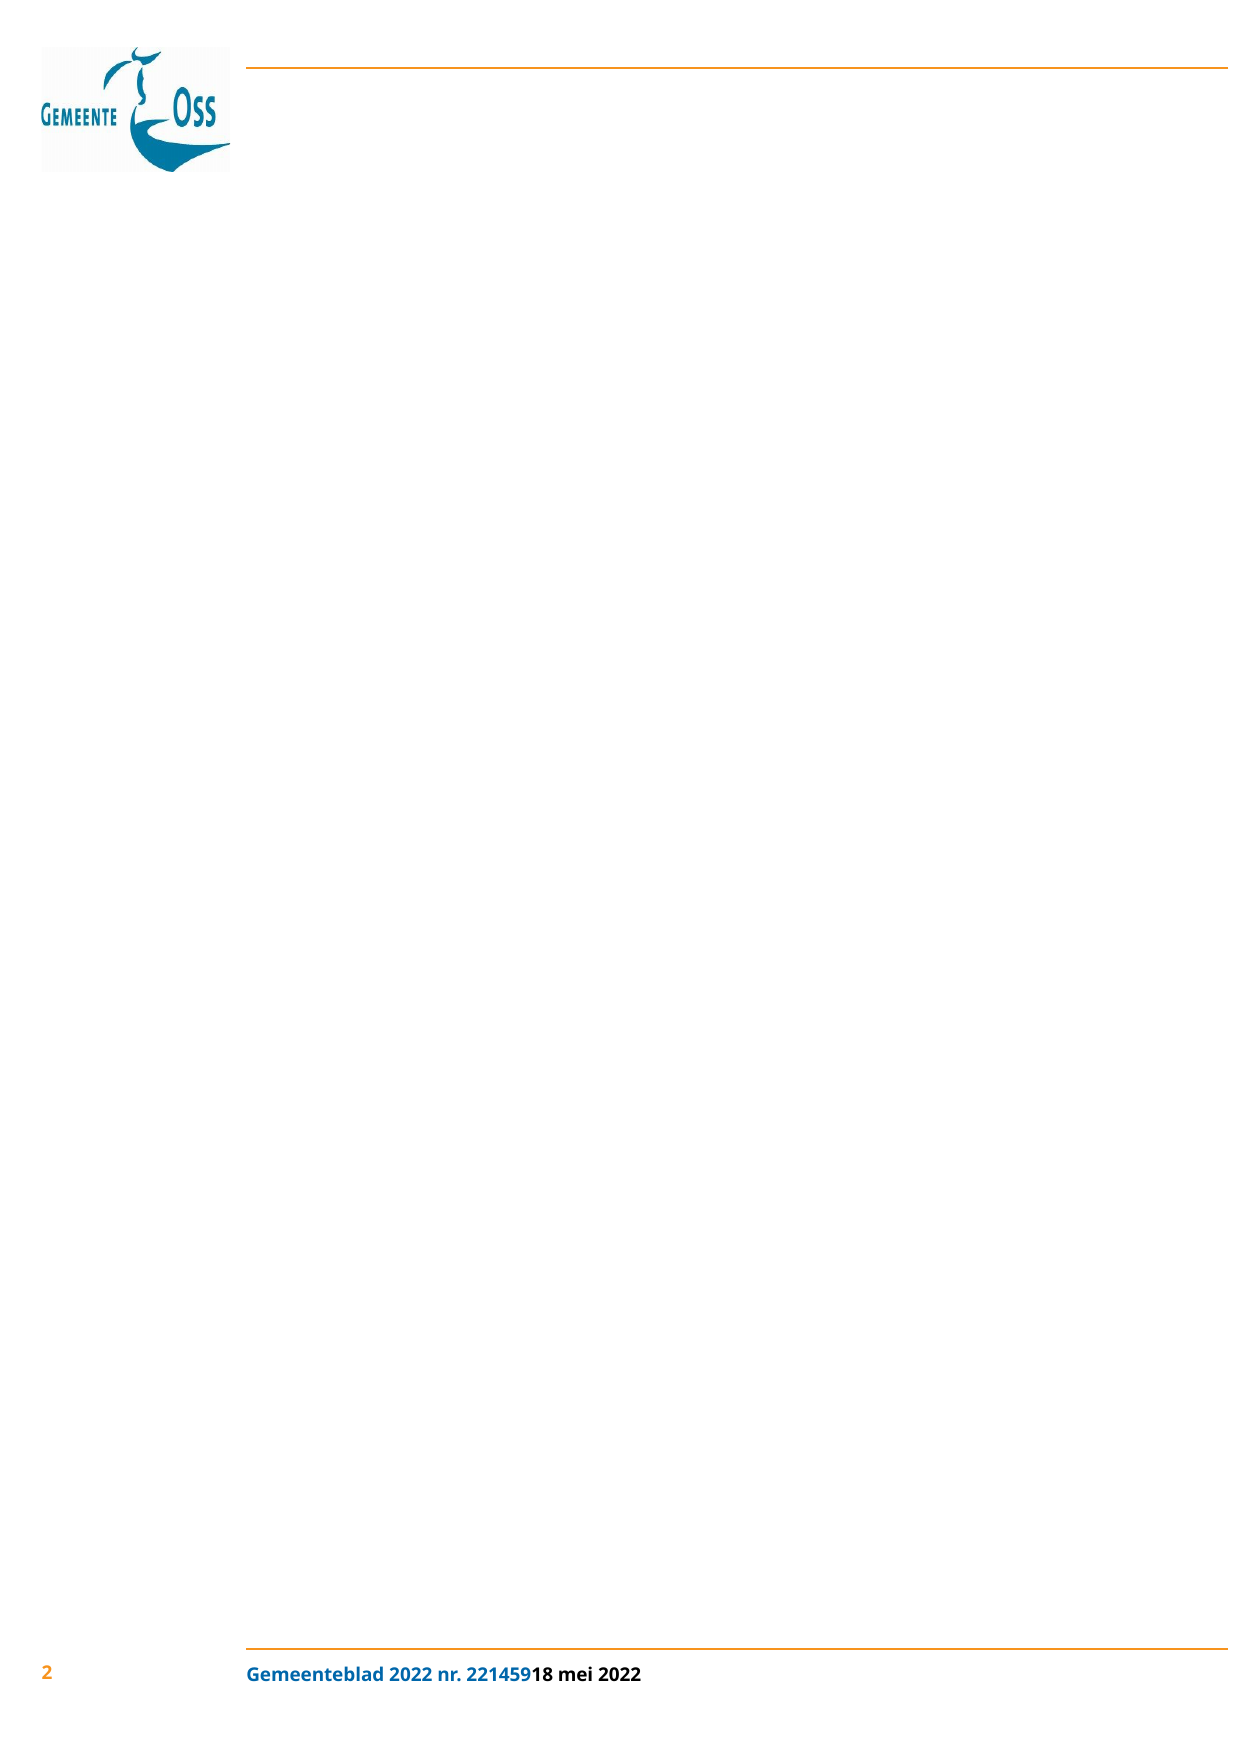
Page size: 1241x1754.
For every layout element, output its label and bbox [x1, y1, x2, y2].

picture [41, 47, 231, 172]
